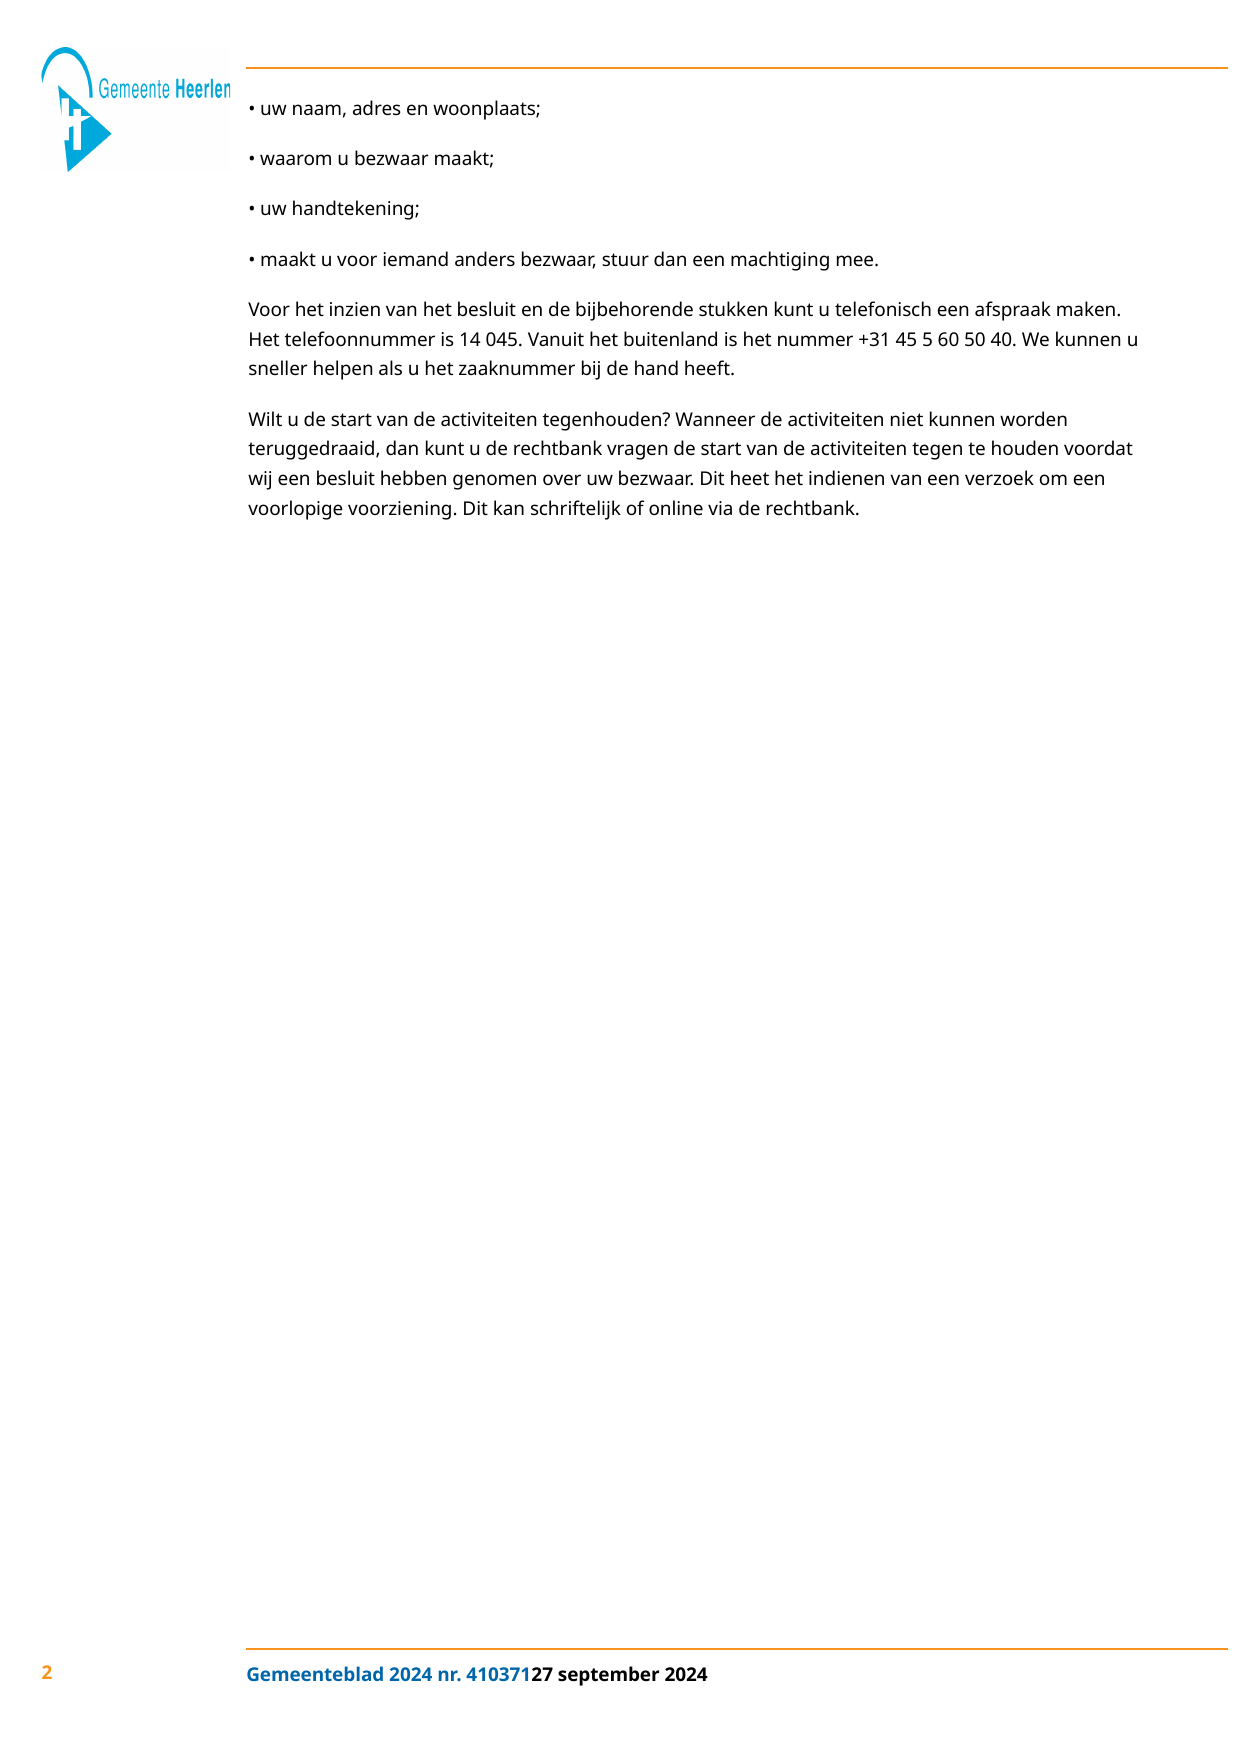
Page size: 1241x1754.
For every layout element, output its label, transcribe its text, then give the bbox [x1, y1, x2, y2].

picture [41, 47, 59, 70]
text Wilt u de start van de activiteiten tegenhouden? Wanneer de activiteiten niet kunnen worden teruggedraaid, dan kunt u de rechtbank vragen de start van de activiteiten tegen te houden voordat wij een besluit hebben genomen over uw bezwaar. Dit heet het indienen van een verzoek om een voorlopige voorziening. Dit kan schriftelijk of online via de rechtbank. [248, 406, 1152, 521]
picture [41, 47, 231, 172]
text Voor het inzien van het besluit en de bijbehorende stukken kunt u telefonisch een afspraak maken. Het telefoonnummer is 14 045. Vanuit het buitenland is het nummer +31 45 5 60 50 40. We kunnen u sneller helpen als u het zaaknummer bij de hand heeft. [248, 296, 1152, 381]
text • maakt u voor iemand anders bezwaar, stuur dan een machtiging mee. [248, 246, 1152, 272]
text • waarom u bezwaar maakt; [248, 145, 1152, 171]
text • uw handtekening; [248, 196, 1152, 221]
text • uw naam, adres en woonplaats; [248, 95, 1152, 121]
